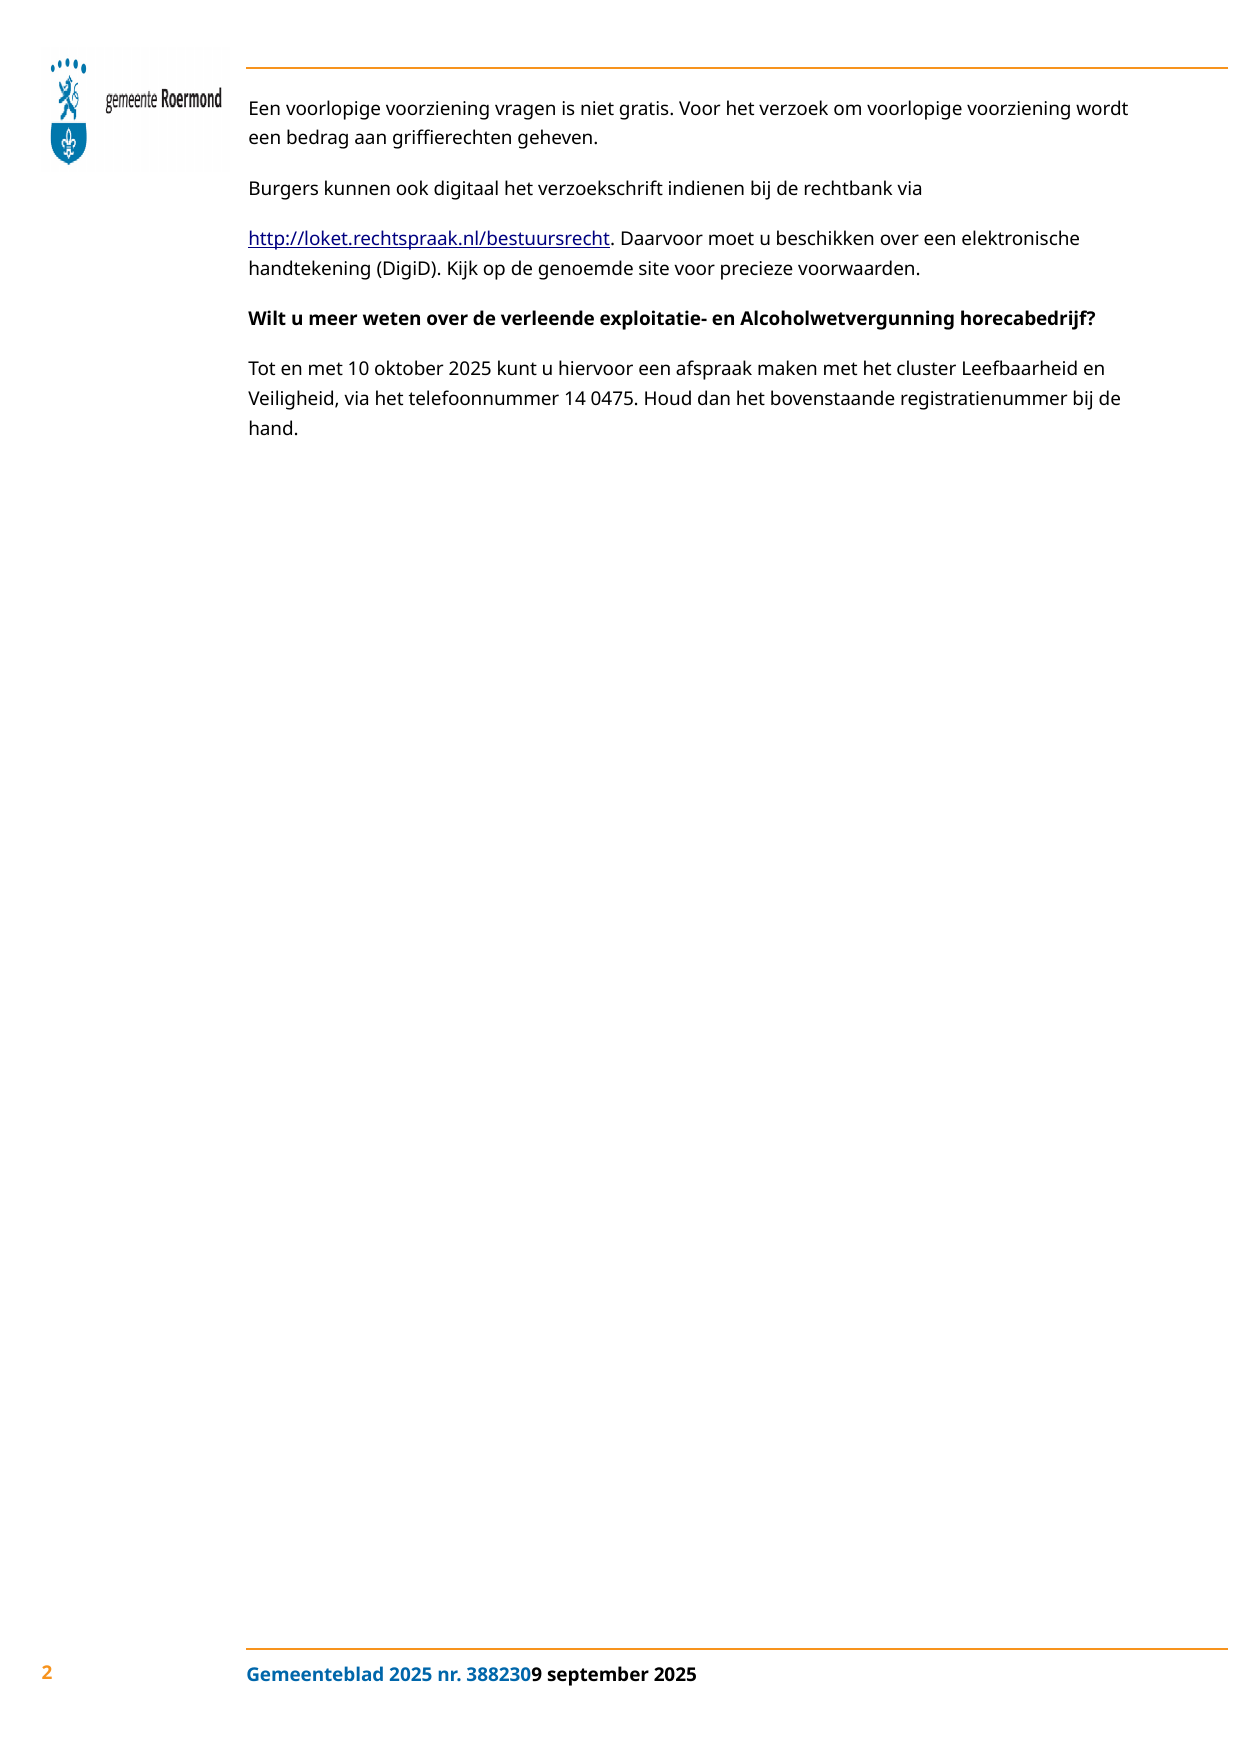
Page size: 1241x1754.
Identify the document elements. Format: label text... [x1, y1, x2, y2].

text Tot en met 10 oktober 2025 kunt u hiervoor een afspraak maken met het cluster Leefbaarheid en Veiligheid, via het telefoonnummer 14 0475. Houd dan het bovenstaande registratienummer bij de hand. [248, 356, 1152, 441]
picture [41, 47, 231, 172]
text Wilt u meer weten over de verleende exploitatie- en Alcoholwetvergunning horecabedrijf? [248, 305, 1152, 331]
text Burgers kunnen ook digitaal het verzoekschrift indienen bij de rechtbank via [248, 175, 1152, 201]
text http://loket.rechtspraak.nl/bestuursrecht. Daarvoor moet u beschikken over een elektronische handtekening (DigiD). Kijk op de genoemde site voor precieze voorwaarden. [248, 225, 1152, 281]
text Een voorlopige voorziening vragen is niet gratis. Voor het verzoek om voorlopige voorziening wordt een bedrag aan griffierechten geheven. [248, 95, 1152, 150]
